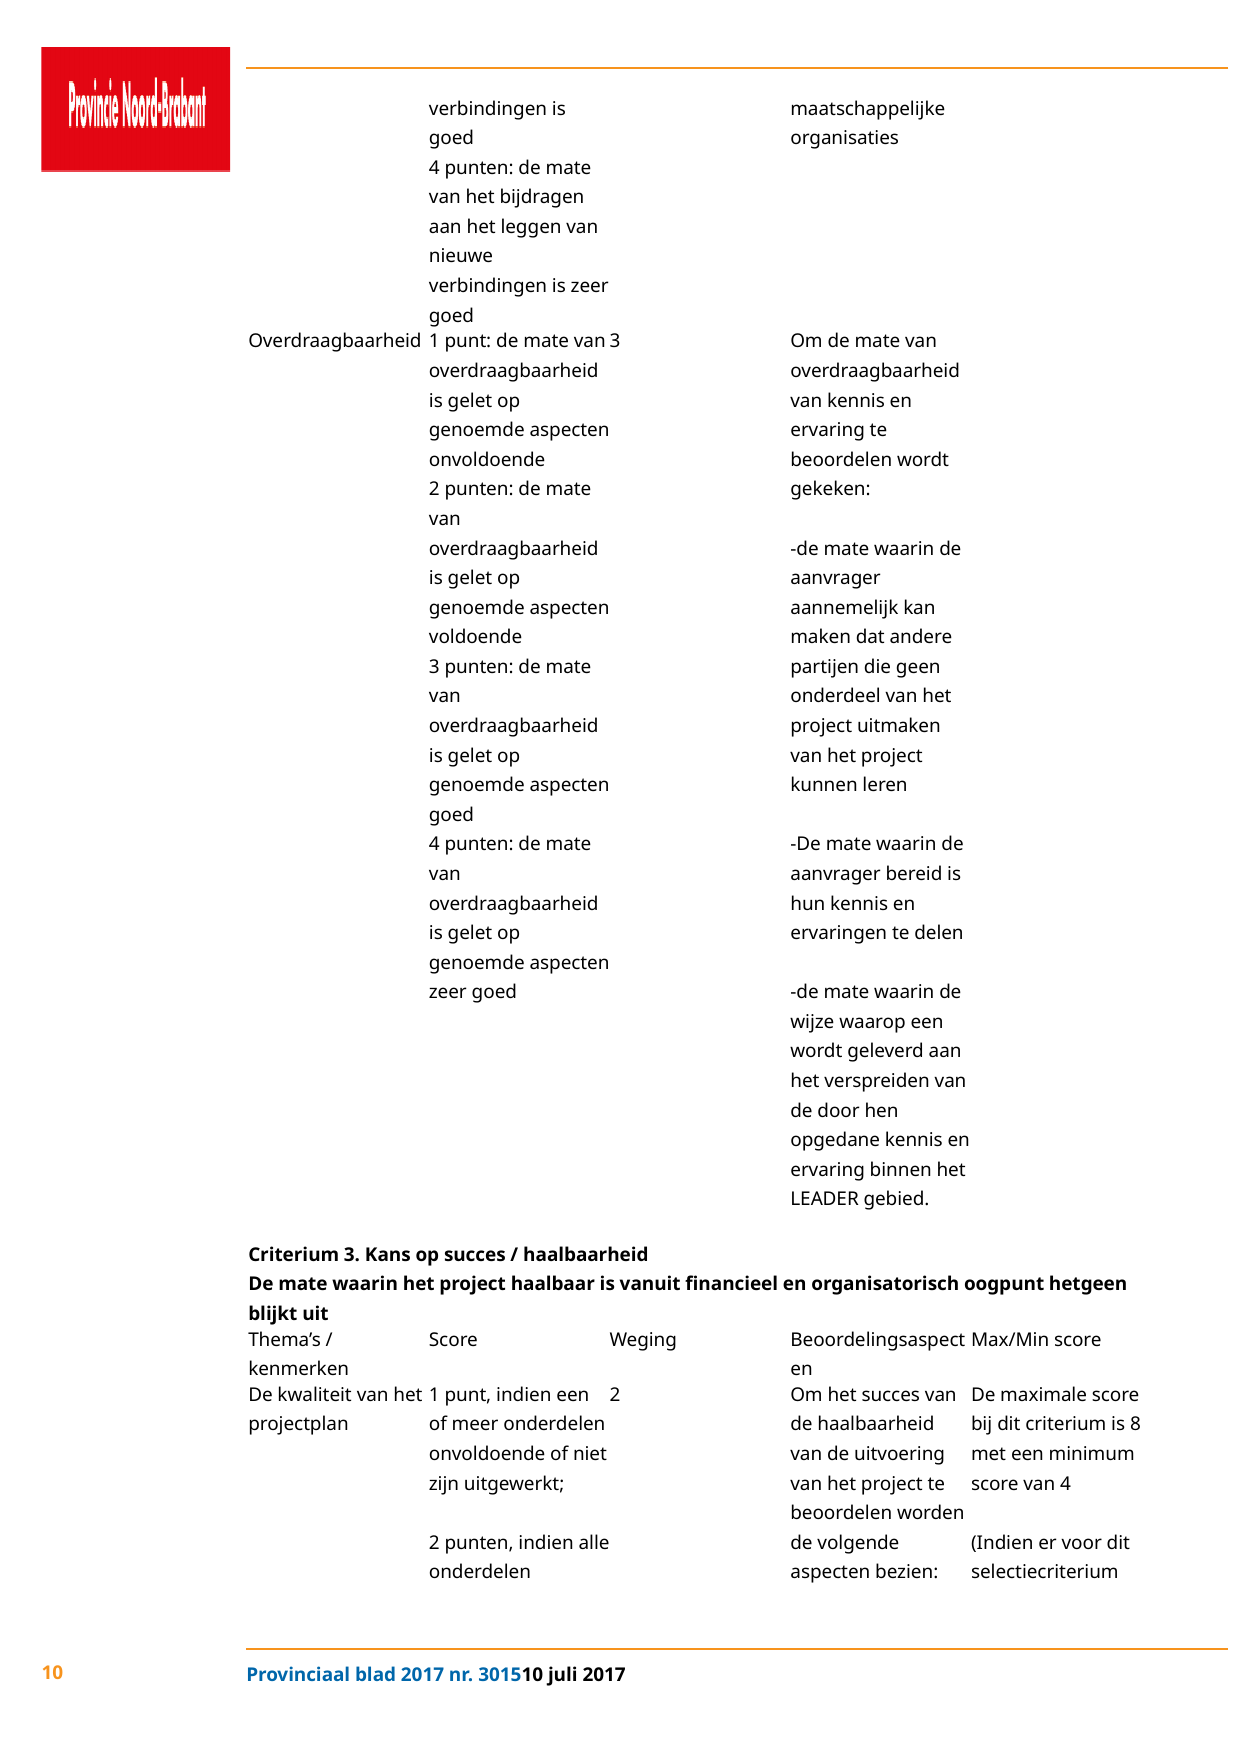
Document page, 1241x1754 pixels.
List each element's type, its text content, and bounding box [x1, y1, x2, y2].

table_cell Overdraagbaarheid [248, 328, 429, 1241]
table_cell [609, 95, 790, 328]
table_cell Om de mate van overdraagbaarheid van kennis en ervaring te beoordelen wordt gekeken: -de mate waarin de aanvrager aannemelijk kan maken dat andere partijen die geen onderdeel van het project uitmaken van het project kunnen leren -De mate waarin de aanvrager bereid is hun kennis en ervaringen te delen -de mate waarin de wijze waarop een wordt geleverd aan het verspreiden van de door hen opgedane kennis en ervaring binnen het LEADER gebied. [790, 328, 971, 1241]
table_cell Weging [609, 1326, 790, 1381]
table_cell Score [429, 1326, 609, 1381]
table_cell Thema’s / kenmerken [248, 1326, 429, 1381]
table_cell 3 [609, 328, 790, 1241]
table_cell De kwaliteit van het projectplan [248, 1381, 429, 1584]
table_cell De maximale score bij dit criterium is 8 met een minimum score van 4 (Indien er voor dit selectiecriterium [971, 1381, 1152, 1584]
table_cell 1 punt, indien een of meer onderdelen onvoldoende of niet zijn uitgewerkt; 2 punten, indien alle onderdelen [429, 1381, 609, 1584]
table_cell [248, 95, 429, 328]
table_cell verbindingen is goed 4 punten: de mate van het bijdragen aan het leggen van nieuwe verbindingen is zeer goed [429, 95, 609, 328]
table_cell Max/Min score [971, 1326, 1152, 1381]
table_cell Beoordelingsaspecten [790, 1326, 971, 1381]
table_cell 2 [609, 1381, 790, 1584]
picture [41, 47, 231, 172]
table_cell maatschappelijke organisaties [790, 95, 971, 328]
table_cell Om het succes van de haalbaarheid van de uitvoering van het project te beoordelen worden de volgende aspecten bezien: [790, 1381, 971, 1584]
table_cell 1 punt: de mate van overdraagbaarheid is gelet op genoemde aspecten onvoldoende 2 punten: de mate van overdraagbaarheid is gelet op genoemde aspecten voldoende 3 punten: de mate van overdraagbaarheid is gelet op genoemde aspecten goed 4 punten: de mate van overdraagbaarheid is gelet op genoemde aspecten zeer goed [429, 328, 609, 1241]
table_cell Criterium 3. Kans op succes / haalbaarheid De mate waarin het project haalbaar is vanuit financieel en organisatorisch oogpunt hetgeen blijkt uit [248, 1241, 1152, 1326]
